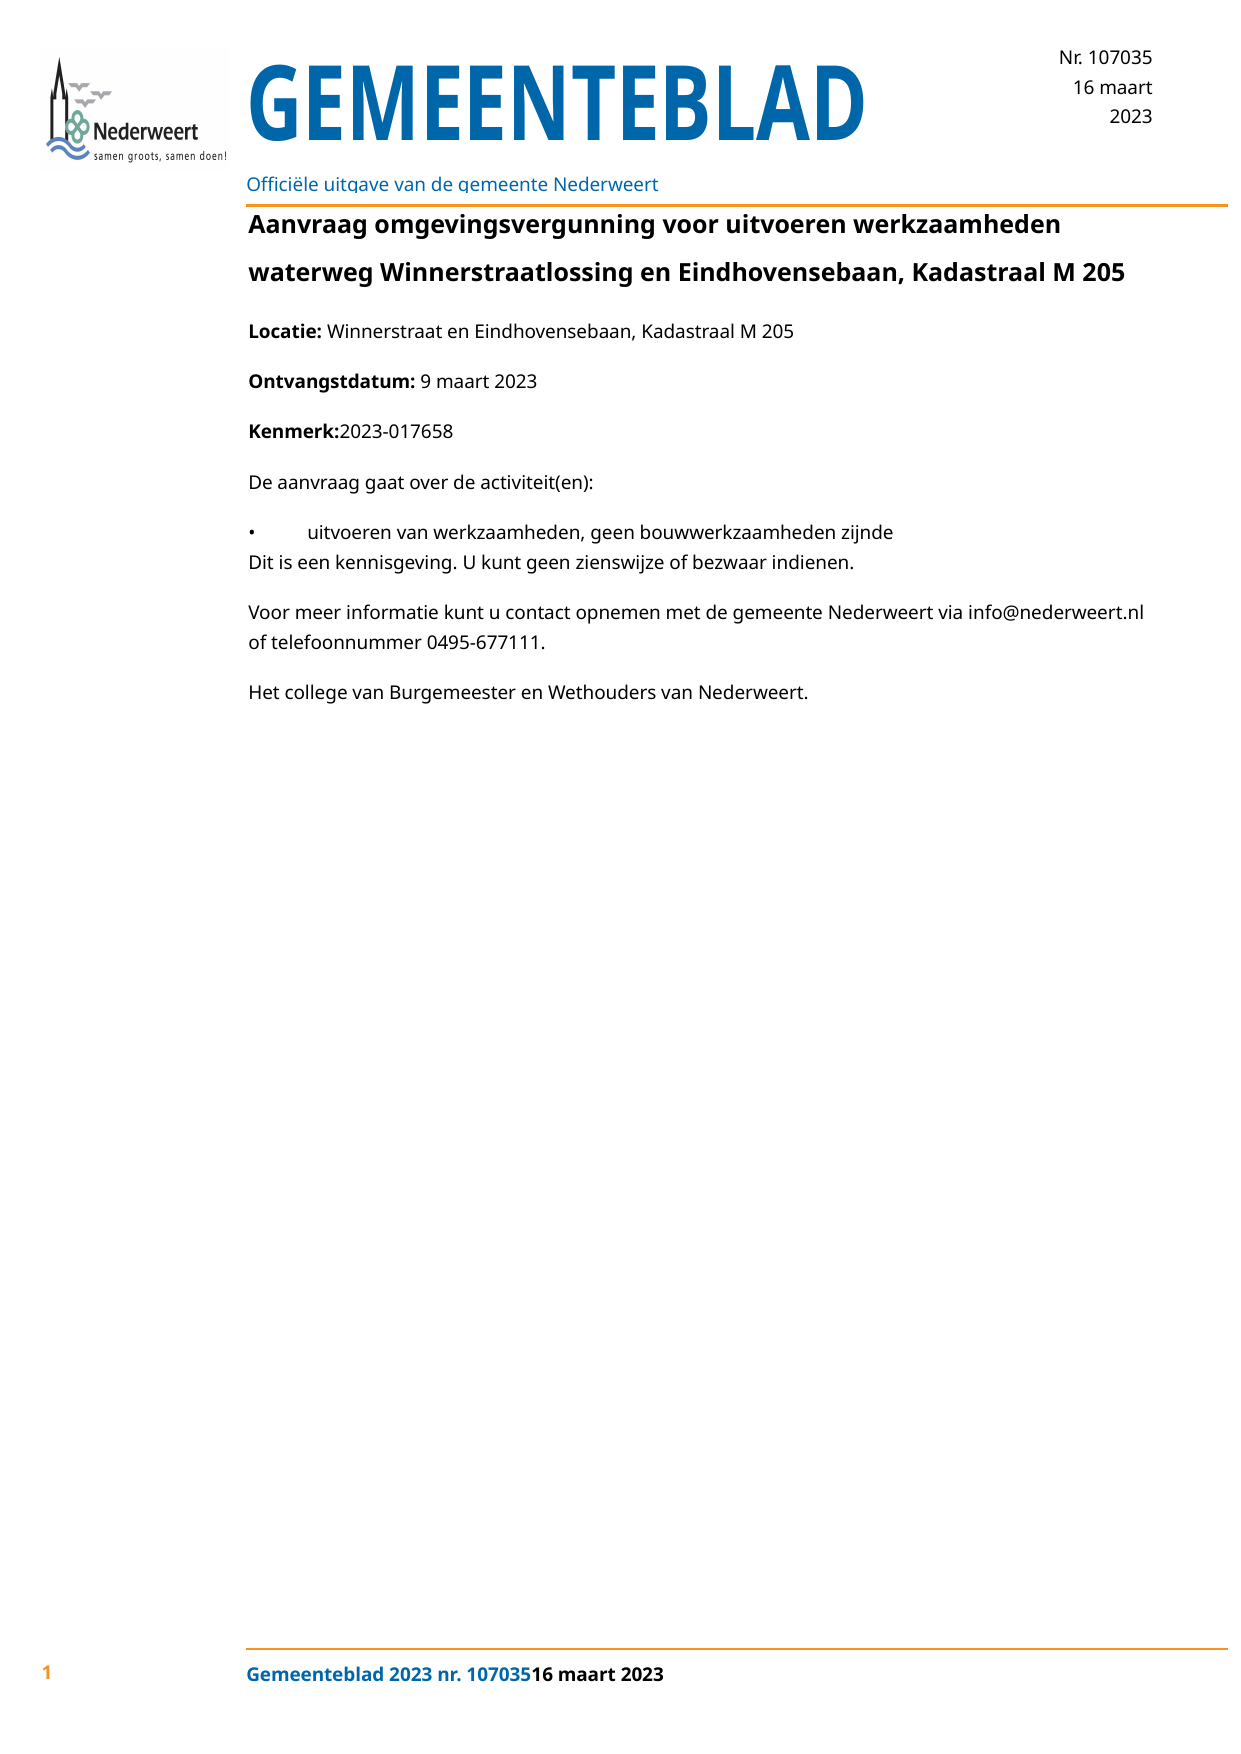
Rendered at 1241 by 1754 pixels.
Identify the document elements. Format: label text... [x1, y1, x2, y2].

text Ontvangstdatum: 9 maart 2023 [248, 368, 1152, 394]
text Het college van Burgemeester en Wethouders van Nederweert. [248, 679, 1152, 705]
text Aanvraag omgevingsvergunning voor uitvoeren werkzaamheden waterweg Winnerstraatlossing en Eindhovensebaan, Kadastraal M 205 [248, 207, 1152, 288]
text Locatie: Winnerstraat en Eindhovensebaan, Kadastraal M 205 [248, 318, 1152, 344]
text De aanvraag gaat over de activiteit(en): [248, 469, 1152, 495]
list uitvoeren van werkzaamheden, geen bouwwerkzaamheden zijnde [248, 519, 1152, 545]
text Dit is een kennisgeving. U kunt geen zienswijze of bezwaar indienen. [248, 549, 1152, 575]
text Voor meer informatie kunt u contact opnemen met de gemeente Nederweert via info@nederweert.nl of telefoonnummer 0495-677111. [248, 599, 1152, 655]
picture [41, 47, 231, 172]
text Kenmerk:2023-017658 [248, 419, 1152, 444]
